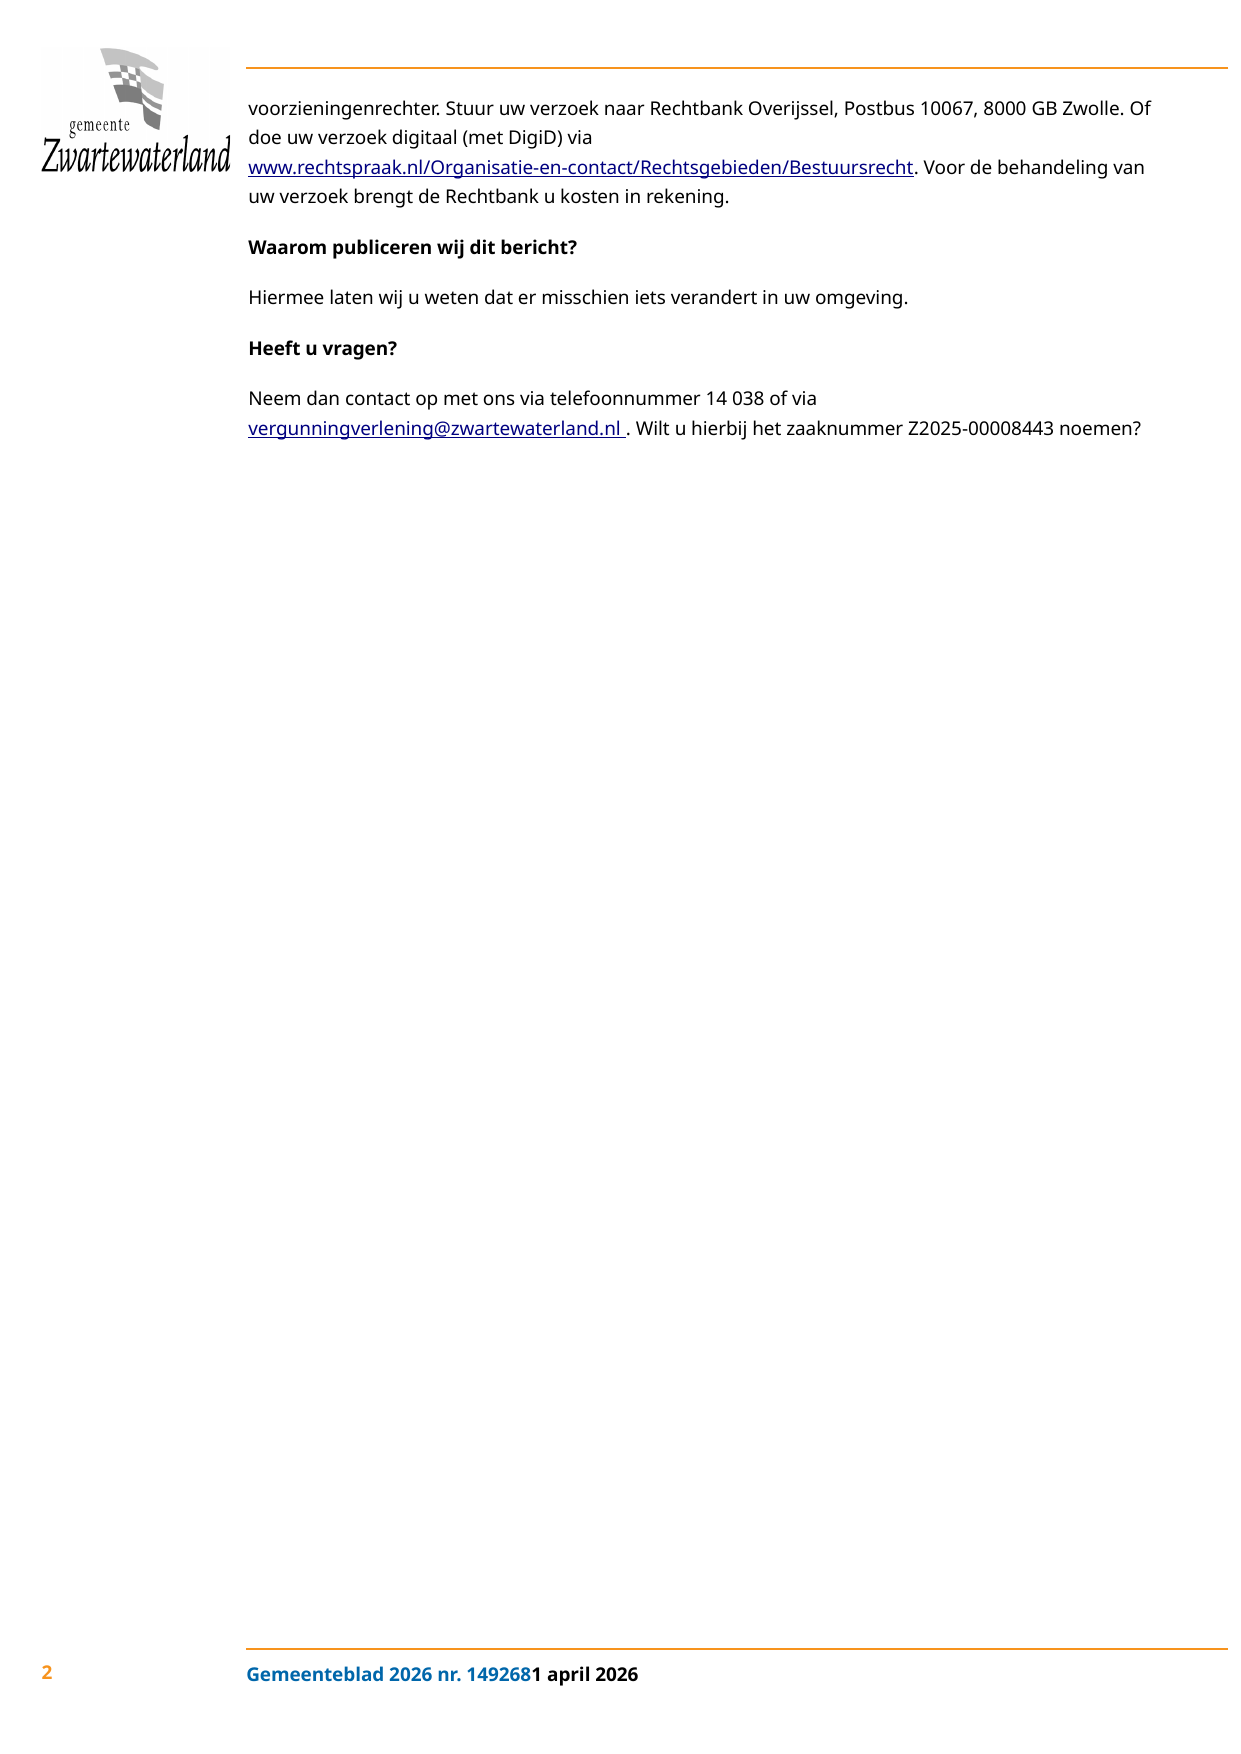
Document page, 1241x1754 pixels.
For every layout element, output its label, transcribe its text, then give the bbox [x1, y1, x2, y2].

text Waarom publiceren wij dit bericht? [248, 234, 1152, 260]
picture [41, 47, 231, 172]
text Neem dan contact op met ons via telefoonnummer 14 038 of via vergunningverlening@zwartewaterland.nl . Wilt u hierbij het zaaknummer Z2025-00008443 noemen? [248, 385, 1152, 441]
text Heeft u vragen? [248, 335, 1152, 361]
text Hiermee laten wij u weten dat er misschien iets verandert in uw omgeving. [248, 284, 1152, 310]
text voorzieningenrechter. Stuur uw verzoek naar Rechtbank Overijssel, Postbus 10067, 8000 GB Zwolle. Of doe uw verzoek digitaal (met DigiD) via www.rechtspraak.nl/Organisatie-en-contact/Rechtsgebieden/Bestuursrecht. Voor de behandeling van uw verzoek brengt de Rechtbank u kosten in rekening. [248, 95, 1152, 209]
